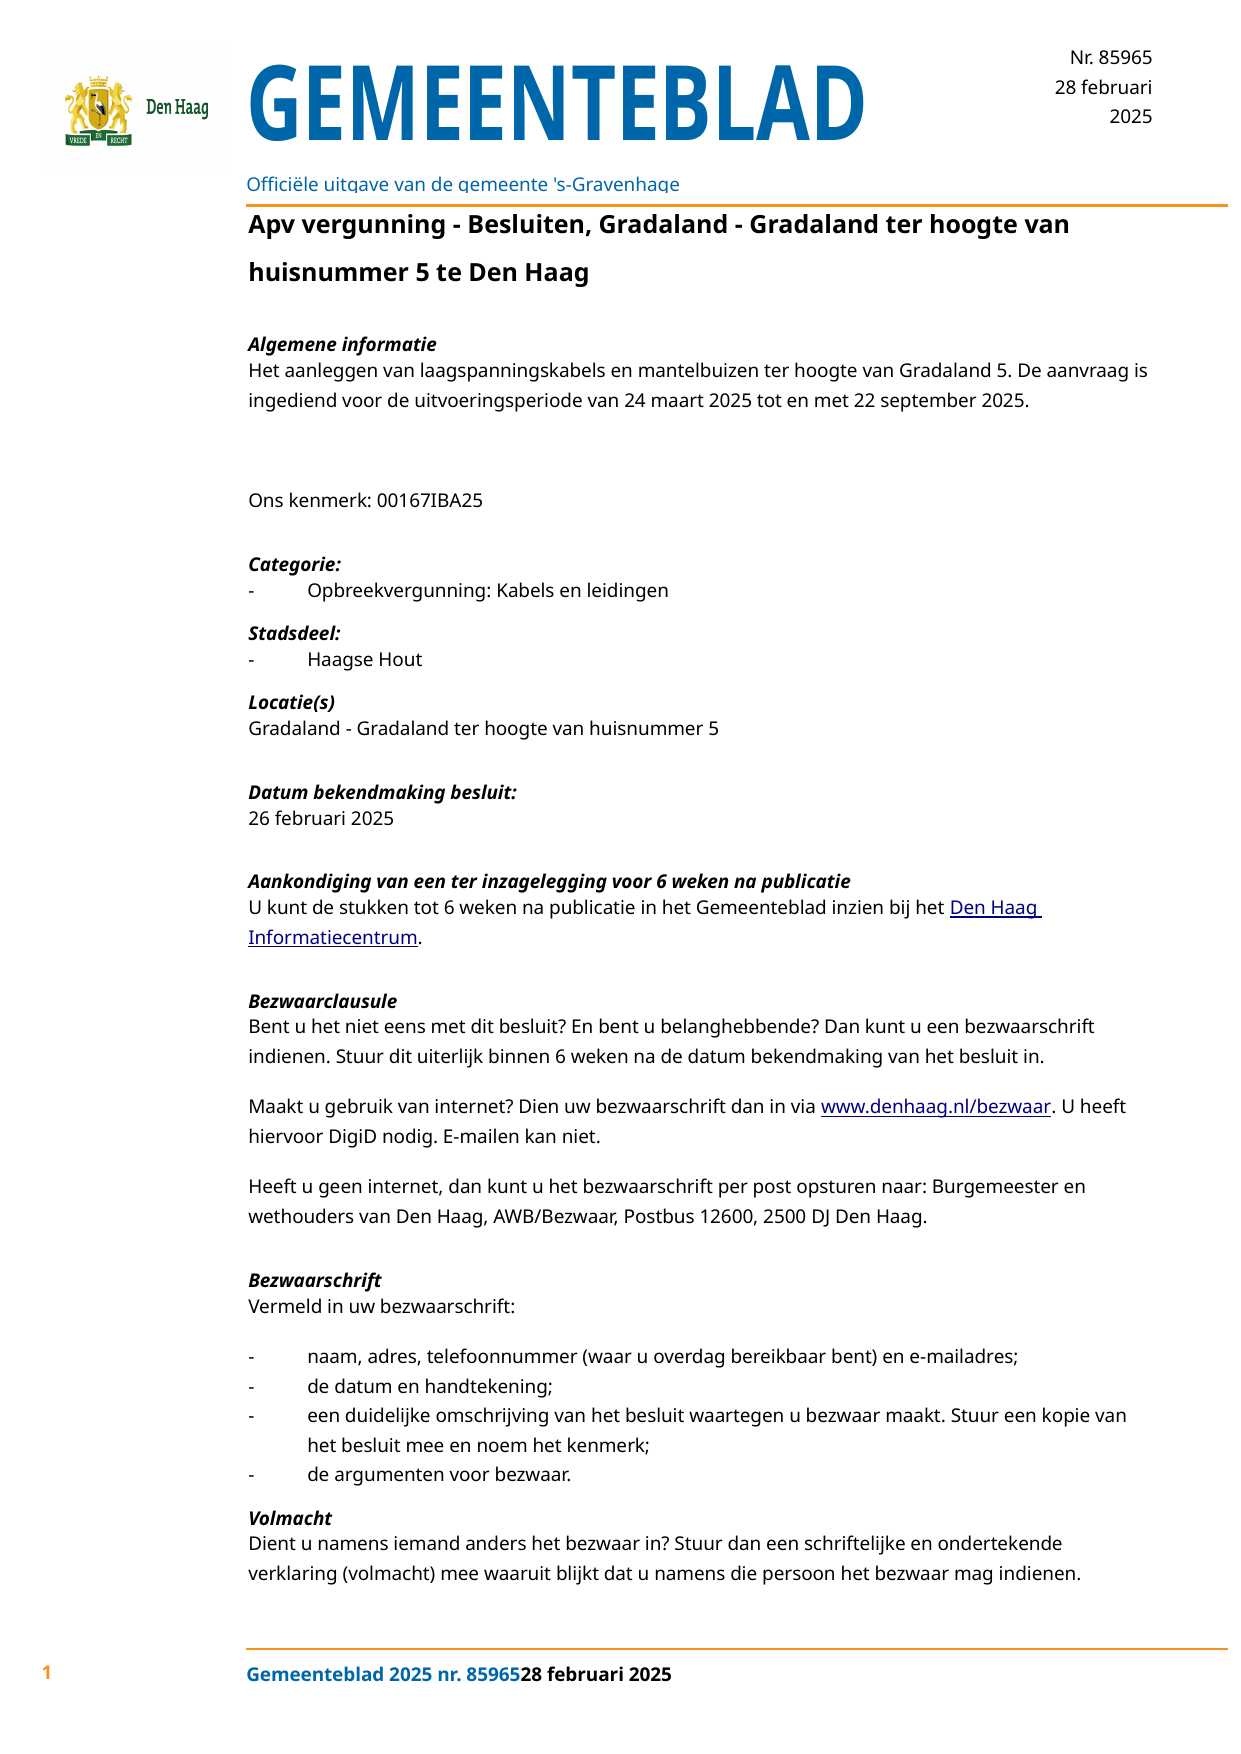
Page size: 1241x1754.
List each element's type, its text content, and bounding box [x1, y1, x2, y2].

text Dient u namens iemand anders het bezwaar in? Stuur dan een schriftelijke en ondertekende verklaring (volmacht) mee waaruit blijkt dat u namens die persoon het bezwaar mag indienen. [248, 1531, 1152, 1586]
text Heeft u geen internet, dan kunt u het bezwaarschrift per post opsturen naar: Burgemeester en wethouders van Den Haag, AWB/Bezwaar, Postbus 12600, 2500 DJ Den Haag. [248, 1174, 1152, 1229]
text Maakt u gebruik van internet? Dien uw bezwaarschrift dan in via www.denhaag.nl/bezwaar. U heeft hiervoor DigiD nodig. E-mailen kan niet. [248, 1094, 1152, 1149]
list Opbreekvergunning: Kabels en leidingen [248, 577, 1152, 603]
list de argumenten voor bezwaar. [248, 1462, 1152, 1487]
text Het aanleggen van laagspanningskabels en mantelbuizen ter hoogte van Gradaland 5. De aanvraag is ingediend voor de uitvoeringsperiode van 24 maart 2025 tot en met 22 september 2025. [248, 357, 1152, 412]
picture [41, 47, 231, 172]
list een duidelijke omschrijving van het besluit waartegen u bezwaar maakt. Stuur een kopie van het besluit mee en noem het kenmerk; [248, 1402, 1152, 1458]
text Stadsdeel: [248, 620, 1152, 646]
text 26 februari 2025 [248, 805, 1152, 830]
text Algemene informatie [248, 331, 1152, 357]
text Bezwaarschrift [248, 1267, 1152, 1293]
text Bezwaarclausule [248, 988, 1152, 1014]
text Gradaland - Gradaland ter hoogte van huisnummer 5 [248, 715, 1152, 741]
list de datum en handtekening; [248, 1373, 1152, 1399]
text Categorie: [248, 552, 1152, 577]
text U kunt de stukken tot 6 weken na publicatie in het Gemeenteblad inzien bij het Den Haag Informatiecentrum. [248, 894, 1152, 950]
text Datum bekendmaking besluit: [248, 779, 1152, 805]
text Aankondiging van een ter inzagelegging voor 6 weken na publicatie [248, 869, 1152, 894]
text Vermeld in uw bezwaarschrift: [248, 1293, 1152, 1319]
list Haagse Hout [248, 646, 1152, 672]
text Apv vergunning - Besluiten, Gradaland - Gradaland ter hoogte van huisnummer 5 te Den Haag [248, 207, 1152, 288]
text Bent u het niet eens met dit besluit? En bent u belanghebbende? Dan kunt u een bezwaarschrift indienen. Stuur dit uiterlijk binnen 6 weken na de datum bekendmaking van het besluit in. [248, 1014, 1152, 1069]
list naam, adres, telefoonnummer (waar u overdag bereikbaar bent) en e-mailadres; [248, 1343, 1152, 1369]
text Ons kenmerk: 00167IBA25 [248, 488, 1152, 513]
text Locatie(s) [248, 689, 1152, 715]
text Volmacht [248, 1505, 1152, 1531]
